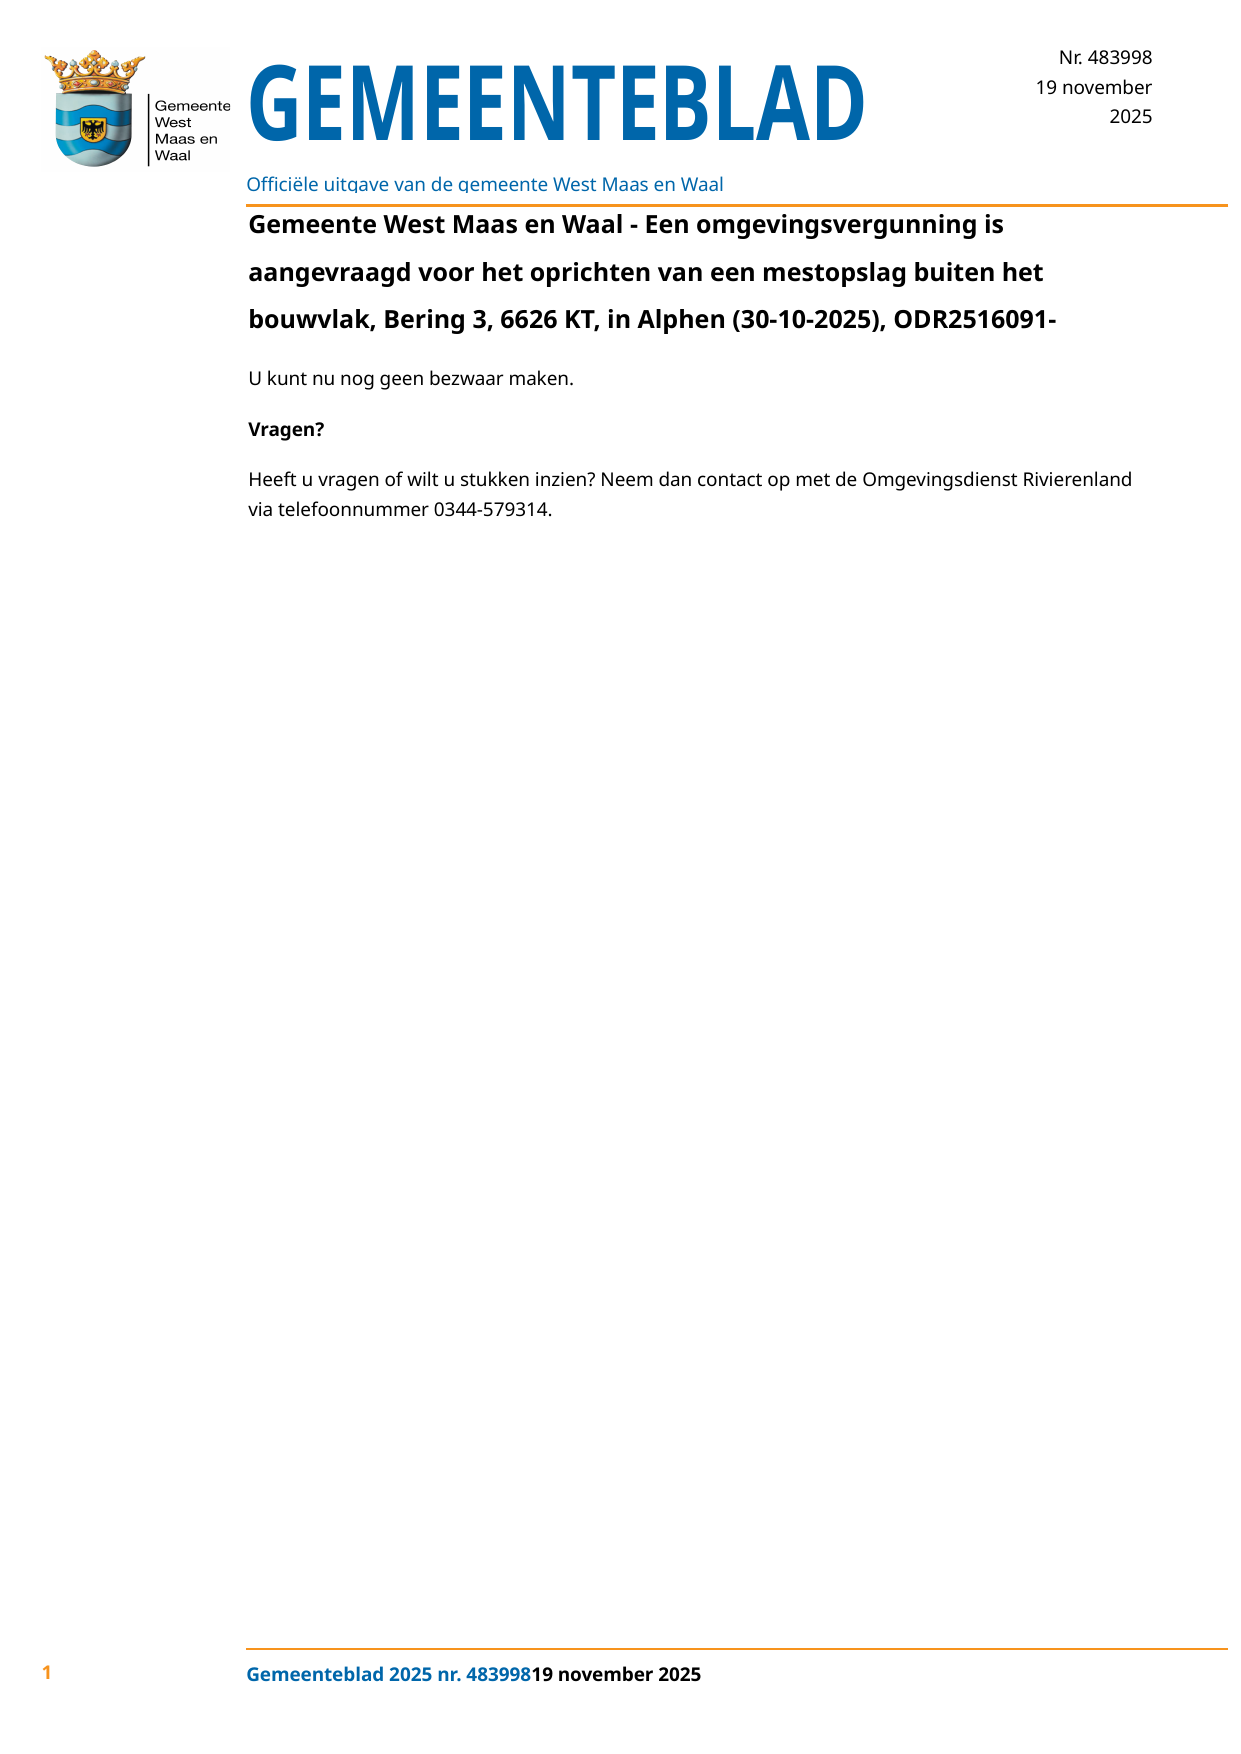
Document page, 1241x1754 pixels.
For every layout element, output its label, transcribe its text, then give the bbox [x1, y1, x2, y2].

text Heeft u vragen of wilt u stukken inzien? Neem dan contact op met de Omgevingsdienst Rivierenland via telefoonnummer 0344-579314. [248, 466, 1152, 522]
text Gemeente West Maas en Waal - Een omgevingsvergunning is aangevraagd voor het oprichten van een mestopslag buiten het bouwvlak, Bering 3, 6626 KT, in Alphen (30-10-2025), ODR2516091- [248, 207, 1152, 336]
picture [41, 47, 231, 172]
text Vragen? [248, 416, 1152, 442]
text U kunt nu nog geen bezwaar maken. [248, 366, 1152, 391]
